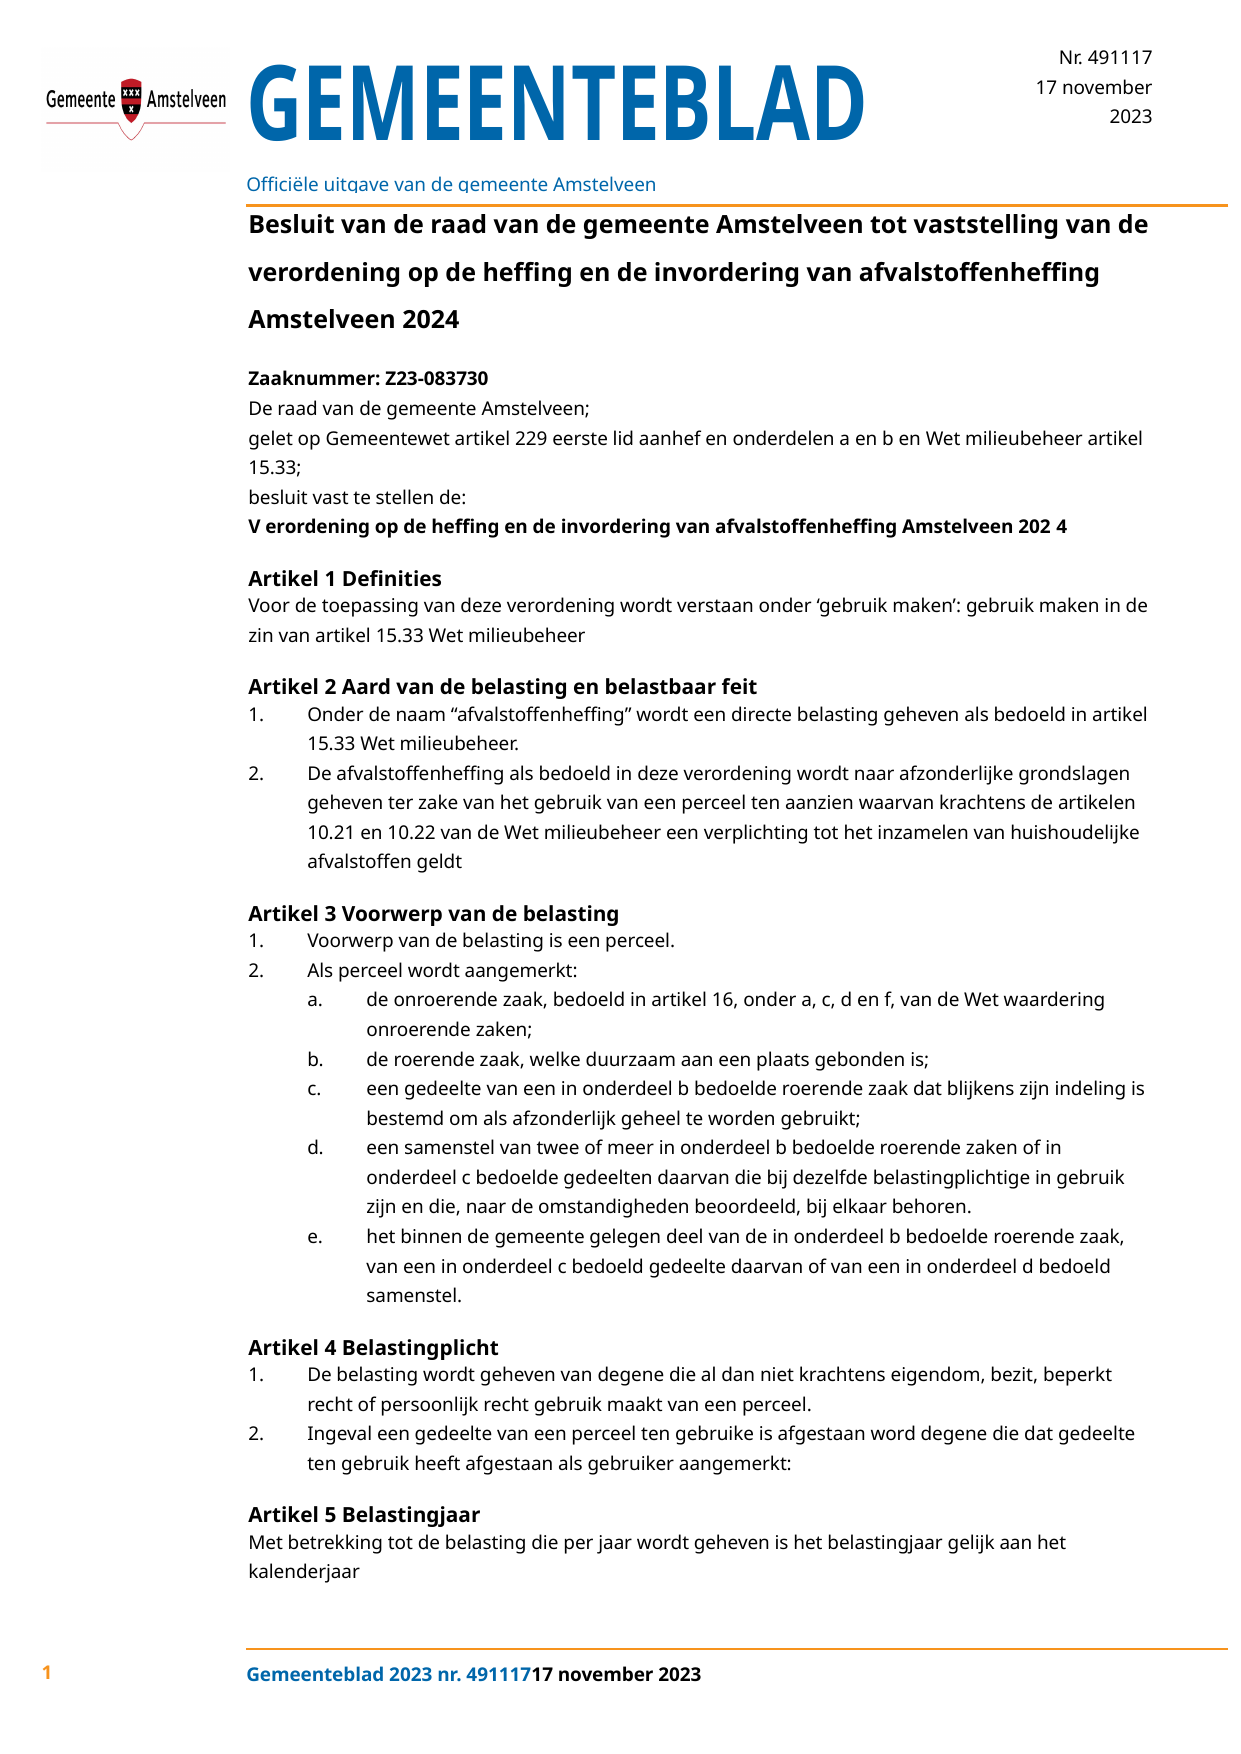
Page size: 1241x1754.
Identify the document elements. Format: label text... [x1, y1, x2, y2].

list een samenstel van twee of meer in onderdeel b bedoelde roerende zaken of in onderdeel c bedoelde gedeelten daarvan die bij dezelfde belastingplichtige in gebruik zijn en die, naar de omstandigheden beoordeeld, bij elkaar behoren. [307, 1134, 1152, 1219]
text Artikel 1 Definities [248, 564, 1152, 592]
list Ingeval een gedeelte van een perceel ten gebruike is afgestaan word degene die dat gedeelte ten gebruik heeft afgestaan als gebruiker aangemerkt: [248, 1421, 1152, 1476]
text Voor de toepassing van deze verordening wordt verstaan onder ‘gebruik maken’: gebruik maken in de zin van artikel 15.33 Wet milieubeheer [248, 592, 1152, 648]
picture [41, 47, 231, 172]
text Artikel 5 Belastingjaar [248, 1501, 1152, 1529]
list Als perceel wordt aangemerkt: [248, 957, 1152, 983]
text Besluit van de raad van de gemeente Amstelveen tot vaststelling van de verordening op de heffing en de invordering van afvalstoffenheffing Amstelveen 2024 [248, 207, 1152, 336]
text De raad van de gemeente Amstelveen; [248, 395, 1152, 421]
list de onroerende zaak, bedoeld in artikel 16, onder a, c, d en f, van de Wet waardering onroerende zaken; [307, 987, 1152, 1042]
list Voorwerp van de belasting is een perceel. [248, 927, 1152, 953]
text Artikel 4 Belastingplicht [248, 1333, 1152, 1361]
text gelet op Gemeentewet artikel 229 eerste lid aanhef en onderdelen a en b en Wet milieubeheer artikel 15.33; [248, 425, 1152, 480]
list het binnen de gemeente gelegen deel van de in onderdeel b bedoelde roerende zaak, van een in onderdeel c bedoeld gedeelte daarvan of van een in onderdeel d bedoeld samenstel. [307, 1223, 1152, 1308]
text Zaaknummer: Z23-083730 [248, 366, 1152, 391]
list De belasting wordt geheven van degene die al dan niet krachtens eigendom, bezit, beperkt recht of persoonlijk recht gebruik maakt van een perceel. [248, 1361, 1152, 1417]
text V erordening op de heffing en de invordering van afvalstoffenheffing Amstelveen 202 4 [248, 513, 1152, 539]
text Artikel 3 Voorwerp van de belasting [248, 899, 1152, 927]
list de roerende zaak, welke duurzaam aan een plaats gebonden is; [307, 1046, 1152, 1072]
text Artikel 2 Aard van de belasting en belastbaar feit [248, 672, 1152, 701]
list De afvalstoffenheffing als bedoeld in deze verordening wordt naar afzonderlijke grondslagen geheven ter zake van het gebruik van een perceel ten aanzien waarvan krachtens de artikelen 10.21 en 10.22 van de Wet milieubeheer een verplichting tot het inzamelen van huishoudelijke afvalstoffen geldt [248, 760, 1152, 874]
list Onder de naam “afvalstoffenheffing” wordt een directe belasting geheven als bedoeld in artikel 15.33 Wet milieubeheer. [248, 701, 1152, 756]
text besluit vast te stellen de: [248, 484, 1152, 509]
text Met betrekking tot de belasting die per jaar wordt geheven is het belastingjaar gelijk aan het kalenderjaar [248, 1529, 1152, 1584]
list een gedeelte van een in onderdeel b bedoelde roerende zaak dat blijkens zijn indeling is bestemd om als afzonderlijk geheel te worden gebruikt; [307, 1075, 1152, 1131]
